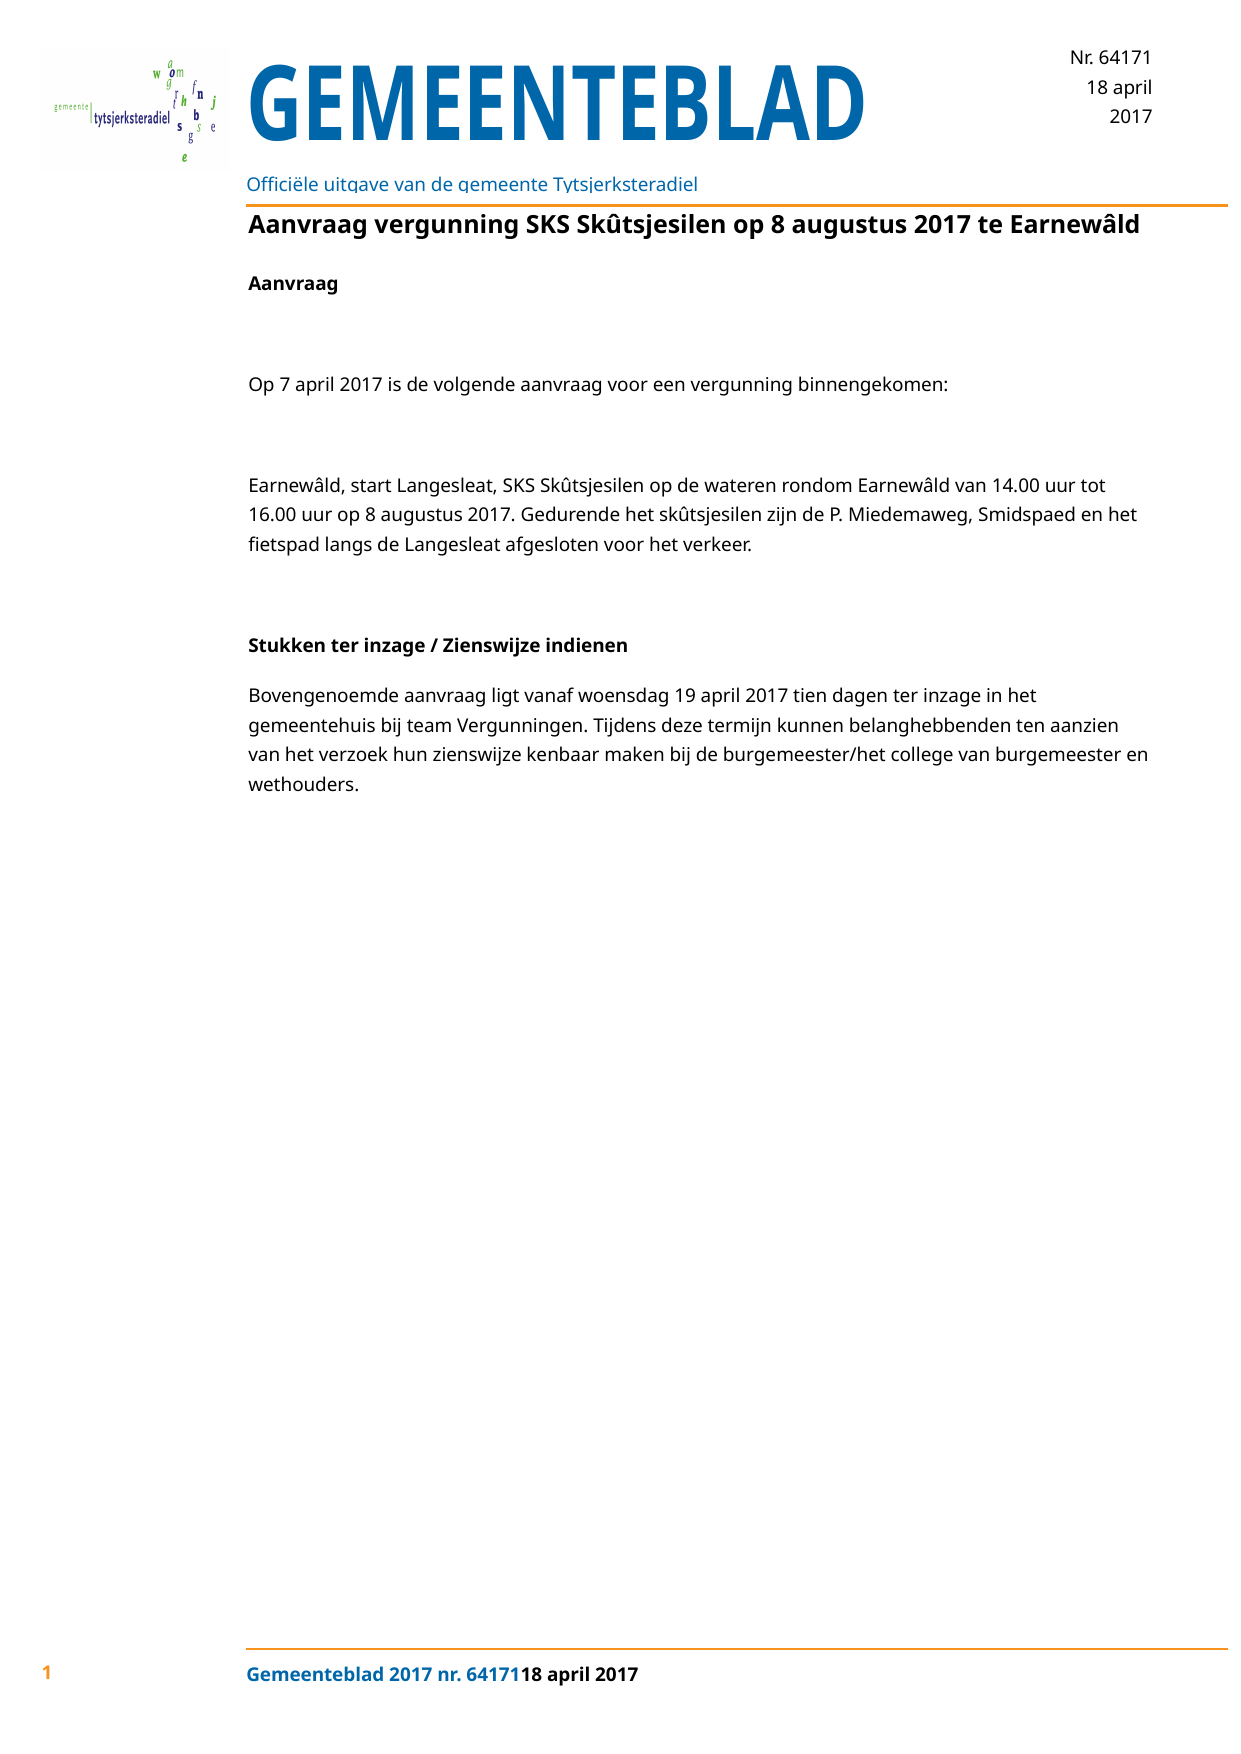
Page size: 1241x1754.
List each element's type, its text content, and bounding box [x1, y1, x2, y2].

text Op 7 april 2017 is de volgende aanvraag voor een vergunning binnengekomen: [248, 371, 1152, 397]
picture [41, 47, 231, 172]
text Stukken ter inzage / Zienswijze indienen [248, 632, 1152, 658]
text Bovengenoemde aanvraag ligt vanaf woensdag 19 april 2017 tien dagen ter inzage in het gemeentehuis bij team Vergunningen. Tijdens deze termijn kunnen belanghebbenden ten aanzien van het verzoek hun zienswijze kenbaar maken bij de burge­meester/het college van burgemeester en wethouders. [248, 682, 1152, 797]
text Aanvraag [248, 270, 1152, 296]
text Aanvraag vergunning SKS Skûtsjesilen op 8 augustus 2017 te Earnewâld [248, 207, 1152, 241]
text Earnewâld, start Langesleat, SKS Skûtsjesilen op de wateren rondom Earnewâld van 14.00 uur tot 16.00 uur op 8 augustus 2017. Gedurende het skûtsjesilen zijn de P. Miedemaweg, Smidspaed en het fietspad langs de Langesleat afgesloten voor het verkeer. [248, 472, 1152, 557]
